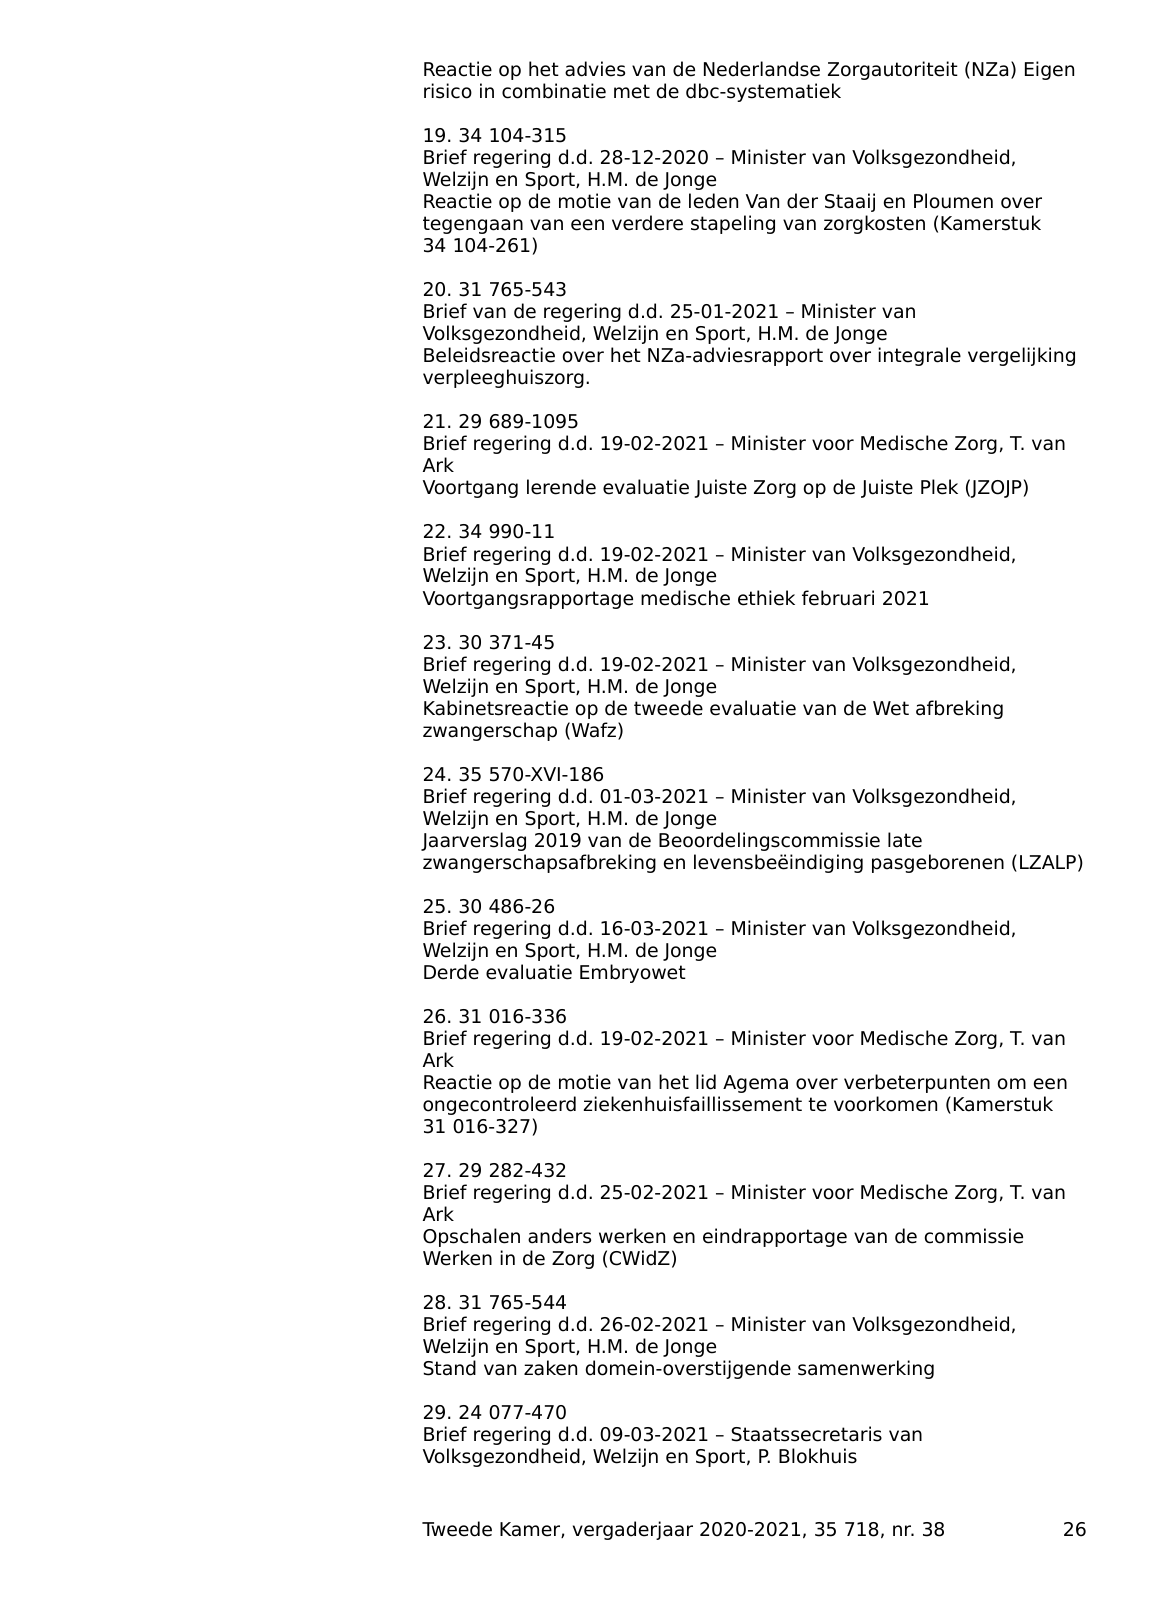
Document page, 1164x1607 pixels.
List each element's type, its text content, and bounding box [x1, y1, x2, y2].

text 20. 31 765-543 [422, 279, 1087, 301]
text 21. 29 689-1095 [422, 411, 1087, 433]
text Brief regering d.d. 19-02-2021 – Minister van Volksgezondheid, Welzijn en Sport, H.M. de Jonge [422, 653, 1087, 697]
text 27. 29 282-432 [422, 1160, 1087, 1182]
text Reactie op de motie van de leden Van der Staaij en Ploumen over tegengaan van een verdere stapeling van zorgkosten (Kamerstuk 34 104-261) [422, 191, 1087, 257]
text Kabinetsreactie op de tweede evaluatie van de Wet afbreking zwangerschap (Wafz) [422, 697, 1087, 741]
text Brief van de regering d.d. 25-01-2021 – Minister van Volksgezondheid, Welzijn en Sport, H.M. de Jonge [422, 301, 1087, 345]
text Brief regering d.d. 25-02-2021 – Minister voor Medische Zorg, T. van Ark [422, 1182, 1087, 1226]
text 24. 35 570-XVI-186 [422, 764, 1087, 786]
text Voortgangsrapportage medische ethiek februari 2021 [422, 587, 1087, 609]
text 19. 34 104-315 [422, 125, 1087, 147]
text Brief regering d.d. 19-02-2021 – Minister voor Medische Zorg, T. van Ark [422, 433, 1087, 477]
text Brief regering d.d. 16-03-2021 – Minister van Volksgezondheid, Welzijn en Sport, H.M. de Jonge [422, 918, 1087, 962]
text Brief regering d.d. 28-12-2020 – Minister van Volksgezondheid, Welzijn en Sport, H.M. de Jonge [422, 147, 1087, 191]
text Brief regering d.d. 01-03-2021 – Minister van Volksgezondheid, Welzijn en Sport, H.M. de Jonge [422, 786, 1087, 829]
text 23. 30 371-45 [422, 632, 1087, 653]
text 22. 34 990-11 [422, 521, 1087, 543]
text Reactie op de motie van het lid Agema over verbeterpunten om een ongecontroleerd ziekenhuisfaillissement te voorkomen (Kamerstuk 31 016-327) [422, 1072, 1087, 1138]
text Brief regering d.d. 26-02-2021 – Minister van Volksgezondheid, Welzijn en Sport, H.M. de Jonge [422, 1314, 1087, 1358]
text Voortgang lerende evaluatie Juiste Zorg op de Juiste Plek (JZOJP) [422, 477, 1087, 499]
text 26. 31 016-336 [422, 1006, 1087, 1028]
text Beleidsreactie over het NZa-adviesrapport over integrale vergelijking verpleeghuiszorg. [422, 345, 1087, 389]
text 28. 31 765-544 [422, 1292, 1087, 1314]
text Stand van zaken domein-overstijgende samenwerking [422, 1358, 1087, 1380]
text Brief regering d.d. 19-02-2021 – Minister voor Medische Zorg, T. van Ark [422, 1028, 1087, 1072]
text Opschalen anders werken en eindrapportage van de commissie Werken in de Zorg (CWidZ) [422, 1226, 1087, 1270]
text Jaarverslag 2019 van de Beoordelingscommissie late zwangerschapsafbreking en levensbeëindiging pasgeborenen (LZALP) [422, 829, 1087, 873]
text 25. 30 486-26 [422, 896, 1087, 918]
text Brief regering d.d. 09-03-2021 – Staatssecretaris van Volksgezondheid, Welzijn en Sport, P. Blokhuis [422, 1424, 1087, 1468]
text Brief regering d.d. 19-02-2021 – Minister van Volksgezondheid, Welzijn en Sport, H.M. de Jonge [422, 543, 1087, 587]
text Reactie op het advies van de Nederlandse Zorgautoriteit (NZa) Eigen risico in combinatie met de dbc-systematiek [422, 59, 1087, 103]
text Derde evaluatie Embryowet [422, 962, 1087, 984]
text 29. 24 077-470 [422, 1402, 1087, 1424]
